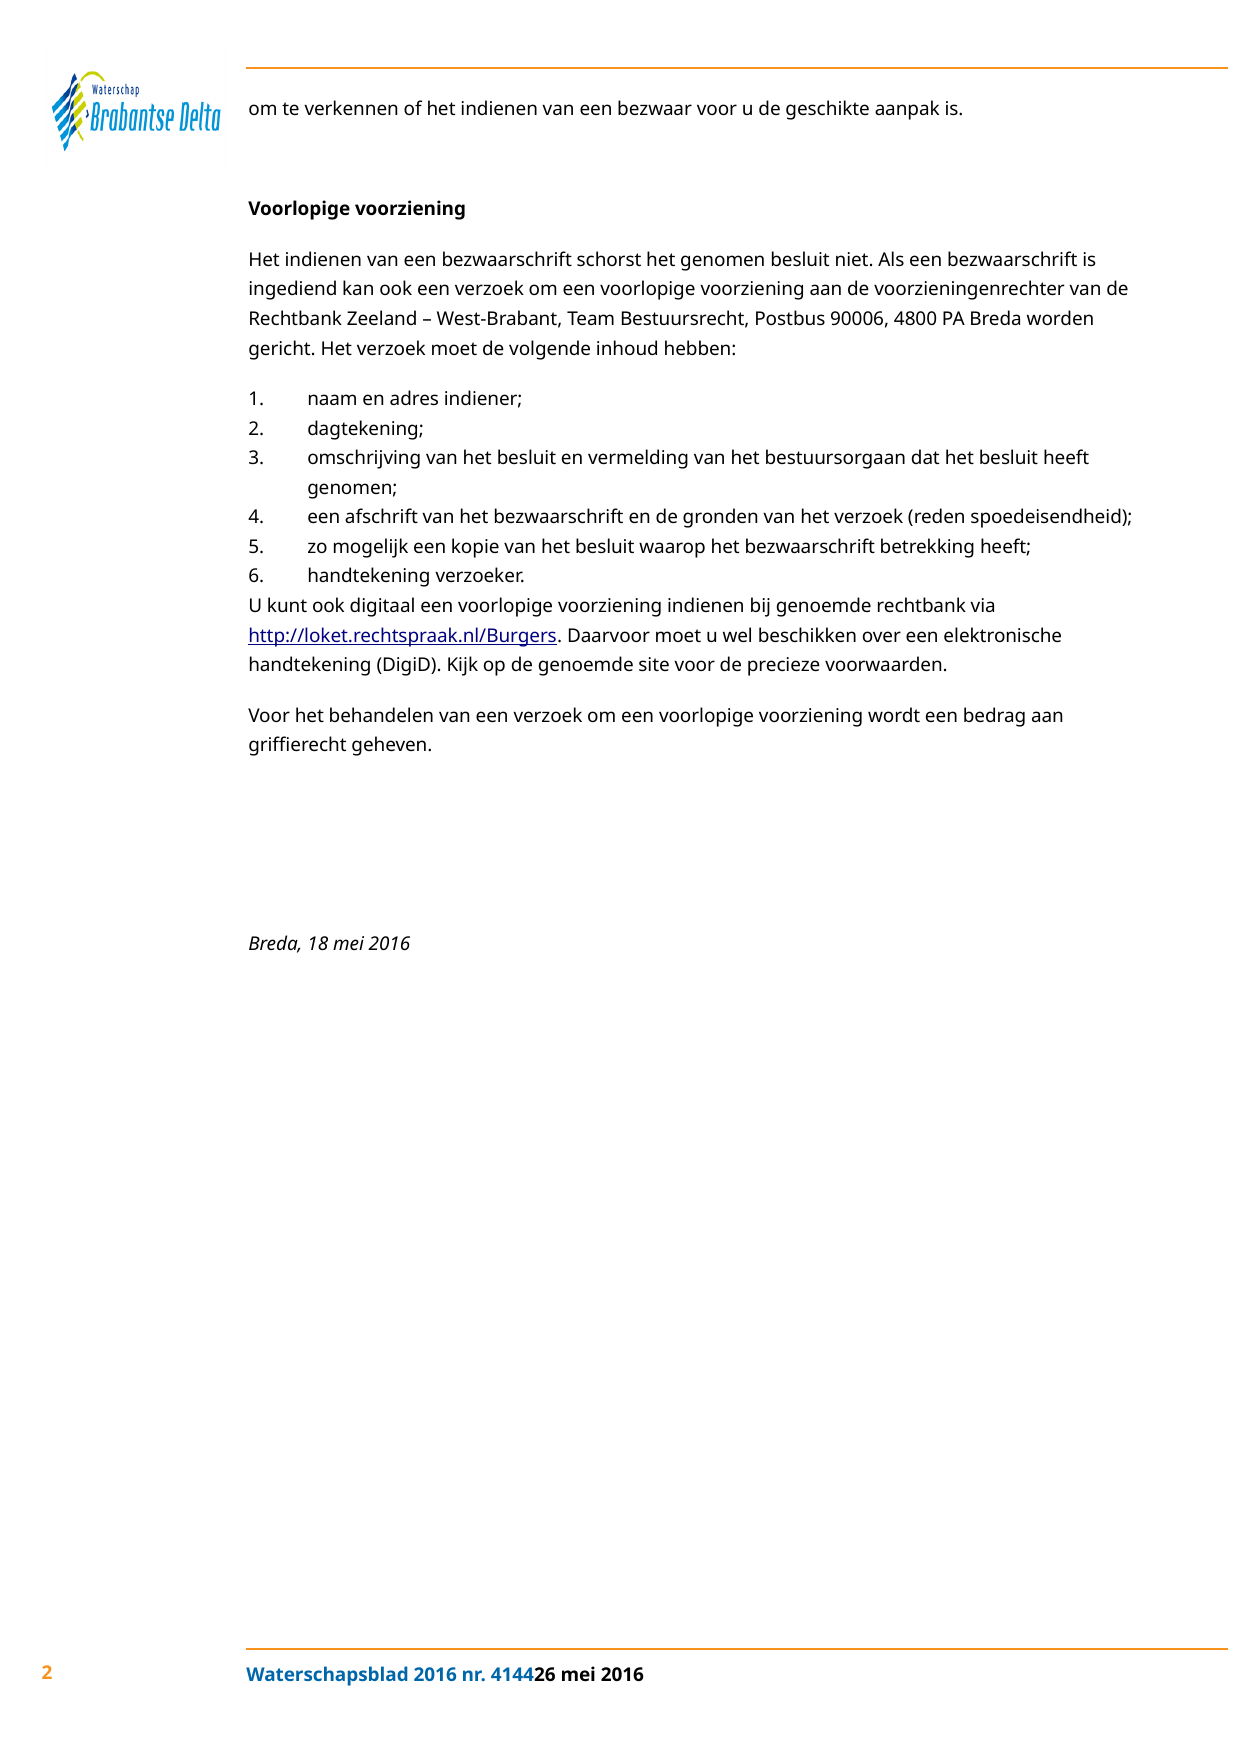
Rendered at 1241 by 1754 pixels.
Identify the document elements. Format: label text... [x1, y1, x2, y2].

list omschrijving van het besluit en vermelding van het bestuursorgaan dat het besluit heeft genomen; [248, 444, 1152, 500]
text om te verkennen of het indienen van een bezwaar voor u de geschikte aanpak is. [248, 95, 1152, 121]
text Voorlopige voorziening [248, 196, 1152, 221]
text Het indienen van een bezwaarschrift schorst het genomen besluit niet. Als een bezwaarschrift is ingediend kan ook een verzoek om een voorlopige voorziening aan de voorzieningenrechter van de Rechtbank Zeeland – West-Brabant, Team Bestuursrecht, Postbus 90006, 4800 PA Breda worden gericht. Het verzoek moet de volgende inhoud hebben: [248, 246, 1152, 361]
list zo mogelijk een kopie van het besluit waarop het bezwaarschrift betrekking heeft; [248, 533, 1152, 559]
list naam en adres indiener; [248, 385, 1152, 411]
list dagtekening; [248, 415, 1152, 441]
list een afschrift van het bezwaarschrift en de gronden van het verzoek (reden spoedeisendheid); [248, 503, 1152, 529]
text Voor het behandelen van een verzoek om een voorlopige voorziening wordt een bedrag aan griffierecht geheven. [248, 702, 1152, 757]
text Breda, 18 mei 2016 [248, 931, 1152, 956]
list handtekening verzoeker. [248, 563, 1152, 588]
picture [41, 47, 231, 172]
text U kunt ook digitaal een voorlopige voorziening indienen bij genoemde rechtbank via http://loket.rechtspraak.nl/Burgers. Daarvoor moet u wel beschikken over een elektronische handtekening (DigiD). Kijk op de genoemde site voor de precieze voorwaarden. [248, 592, 1152, 677]
